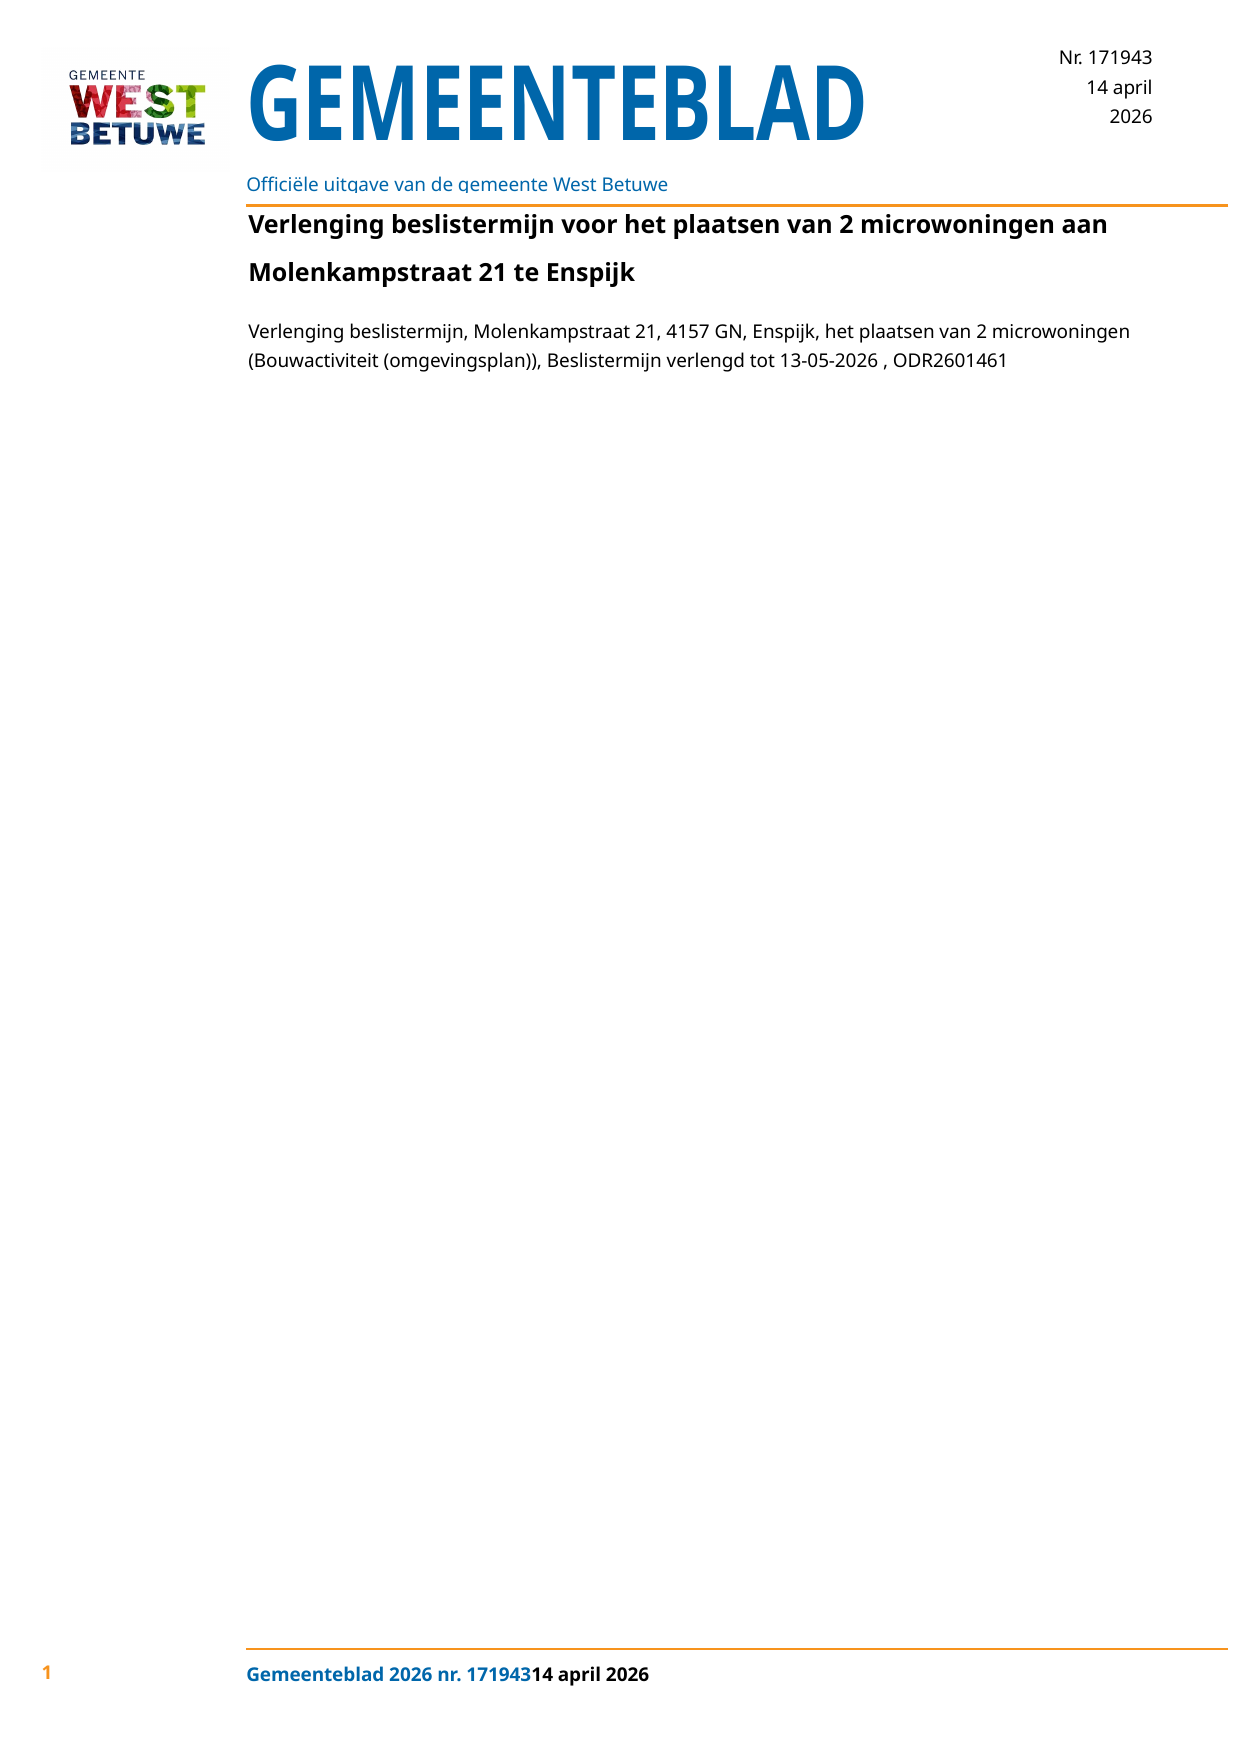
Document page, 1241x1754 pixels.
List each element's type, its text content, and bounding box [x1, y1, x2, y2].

picture [41, 47, 231, 172]
text Verlenging beslistermijn, Molenkampstraat 21, 4157 GN, Enspijk, het plaatsen van 2 microwoningen (Bouwactiviteit (omgevingsplan)), Beslistermijn verlengd tot 13-05-2026 , ODR2601461 [248, 318, 1152, 373]
text Verlenging beslistermijn voor het plaatsen van 2 microwoningen aan Molenkampstraat 21 te Enspijk [248, 207, 1152, 288]
